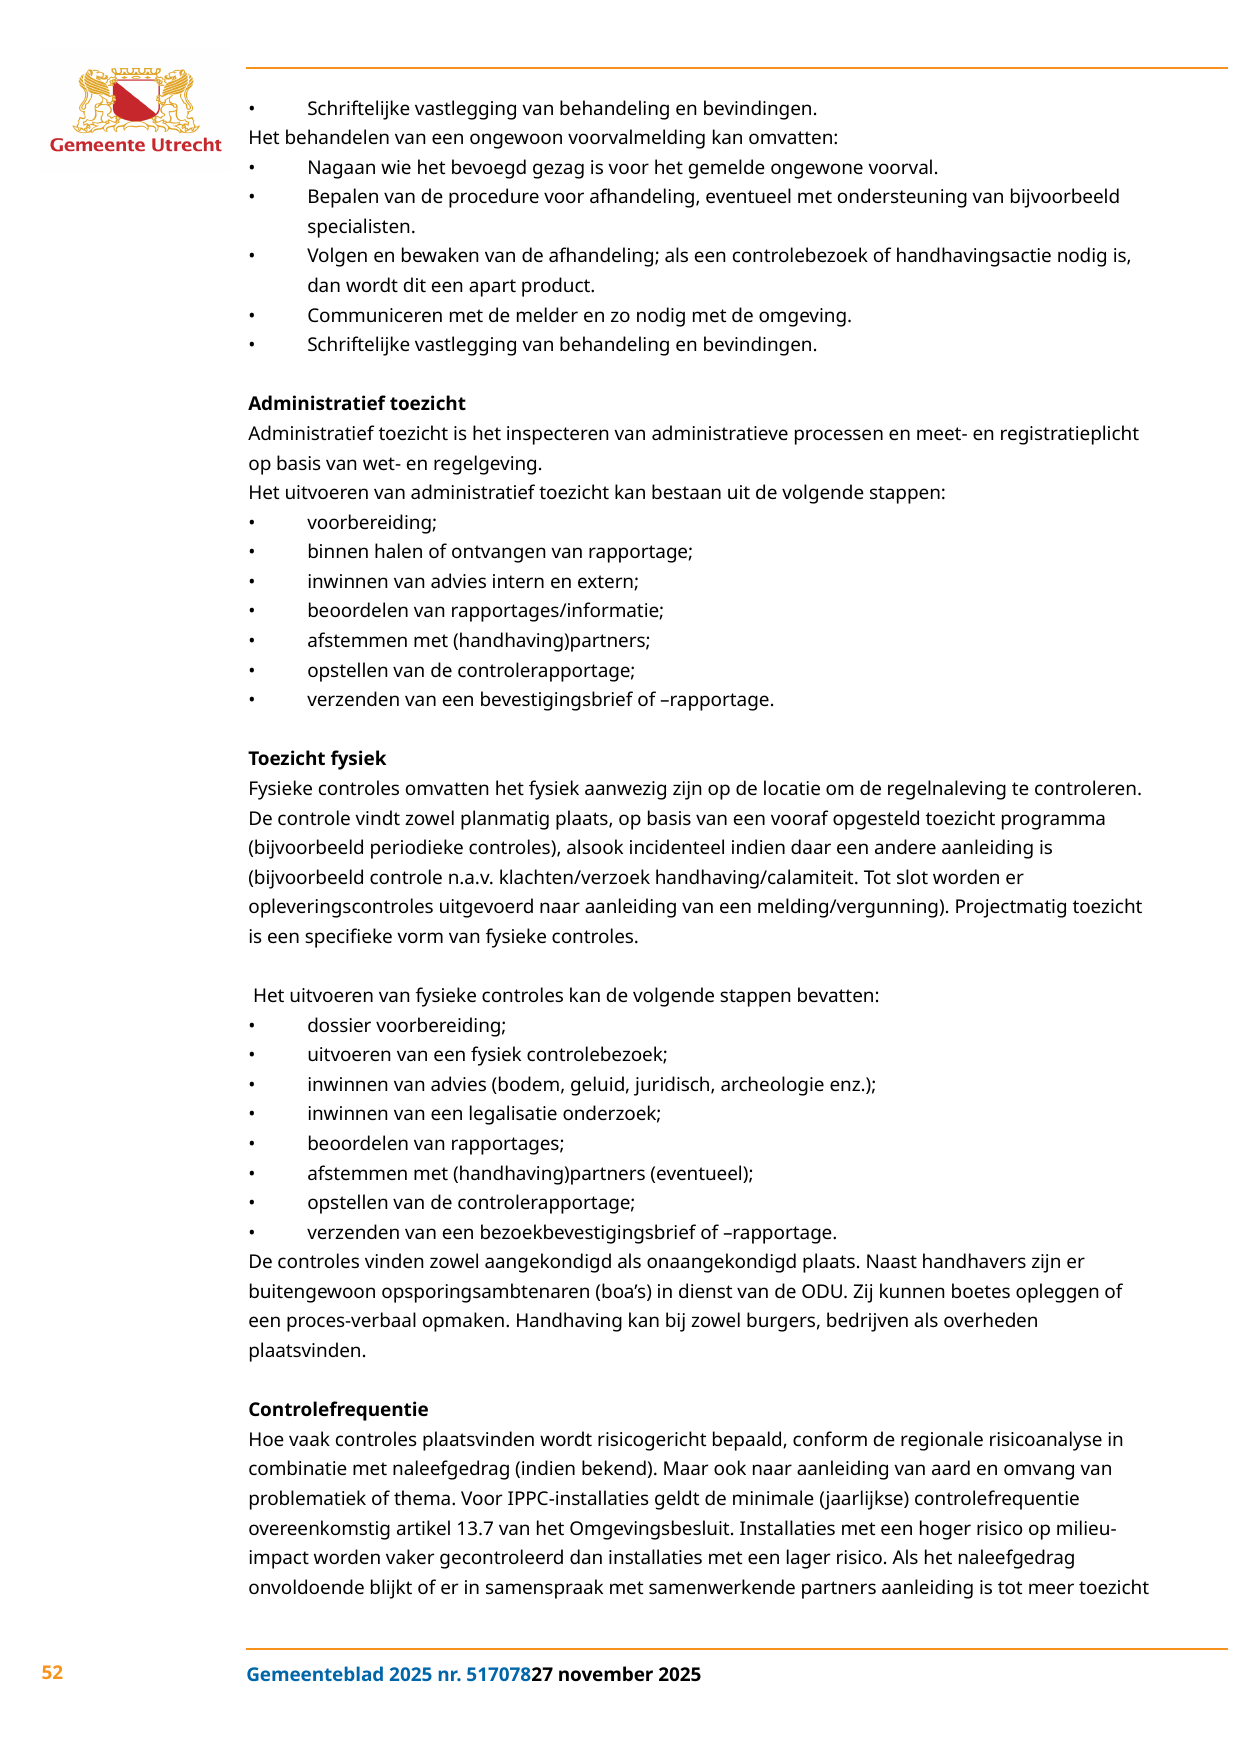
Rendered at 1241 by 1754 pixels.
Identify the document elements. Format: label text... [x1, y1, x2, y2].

list inwinnen van een legalisatie onderzoek; [248, 1101, 1152, 1126]
text Fysieke controles omvatten het fysiek aanwezig zijn op de locatie om de regelnaleving te controleren. De controle vindt zowel planmatig plaats, op basis van een vooraf opgesteld toezicht programma (bijvoorbeeld periodieke controles), alsook incidenteel indien daar een andere aanleiding is (bijvoorbeeld controle n.a.v. klachten/verzoek handhaving/calamiteit. Tot slot worden er opleveringscontroles uitgevoerd naar aanleiding van een melding/vergunning). Projectmatig toezicht is een specifieke vorm van fysieke controles. [248, 775, 1152, 949]
list opstellen van de controlerapportage; [248, 657, 1152, 683]
text Hoe vaak controles plaatsvinden wordt risicogericht bepaald, conform de regionale risicoanalyse in combinatie met naleefgedrag (indien bekend). Maar ook naar aanleiding van aard en omvang van problematiek of thema. Voor IPPC-installaties geldt de minimale (jaarlijkse) controlefrequentie overeenkomstig artikel 13.7 van het Omgevingsbesluit. Installaties met een hoger risico op milieu-impact worden vaker gecontroleerd dan installaties met een lager risico. Als het naleefgedrag onvoldoende blijkt of er in samenspraak met samenwerkende partners aanleiding is tot meer toezicht [248, 1426, 1152, 1600]
text Administratief toezicht is het inspecteren van administratieve processen en meet- en registratieplicht op basis van wet- en regelgeving. [248, 420, 1152, 476]
list inwinnen van advies intern en extern; [248, 568, 1152, 594]
list uitvoeren van een fysiek controlebezoek; [248, 1041, 1152, 1067]
list Nagaan wie het bevoegd gezag is voor het gemelde ongewone voorval. [248, 154, 1152, 180]
list Schriftelijke vastlegging van behandeling en bevindingen. [248, 95, 1152, 121]
list binnen halen of ontvangen van rapportage; [248, 538, 1152, 564]
text De controles vinden zowel aangekondigd als onaangekondigd plaats. Naast handhavers zijn er buitengewoon opsporingsambtenaren (boa’s) in dienst van de ODU. Zij kunnen boetes opleggen of een proces-verbaal opmaken. Handhaving kan bij zowel burgers, bedrijven als overheden plaatsvinden. [248, 1248, 1152, 1363]
list afstemmen met (handhaving)partners (eventueel); [248, 1160, 1152, 1186]
list Volgen en bewaken van de afhandeling; als een controlebezoek of handhavingsactie nodig is, dan wordt dit een apart product. [248, 243, 1152, 298]
list opstellen van de controlerapportage; [248, 1189, 1152, 1215]
list Communiceren met de melder en zo nodig met de omgeving. [248, 302, 1152, 328]
list inwinnen van advies (bodem, geluid, juridisch, archeologie enz.); [248, 1071, 1152, 1097]
text Het uitvoeren van administratief toezicht kan bestaan uit de volgende stappen: [248, 479, 1152, 505]
list beoordelen van rapportages/informatie; [248, 598, 1152, 623]
text Toezicht fysiek [248, 746, 1152, 771]
list afstemmen met (handhaving)partners; [248, 627, 1152, 653]
list verzenden van een bezoekbevestigingsbrief of –rapportage. [248, 1219, 1152, 1245]
picture [41, 47, 231, 172]
list dossier voorbereiding; [248, 1012, 1152, 1038]
list beoordelen van rapportages; [248, 1130, 1152, 1156]
text Het behandelen van een ongewoon voorvalmelding kan omvatten: [248, 124, 1152, 150]
text Administratief toezicht [248, 391, 1152, 416]
text Controlefrequentie [248, 1396, 1152, 1422]
list voorbereiding; [248, 509, 1152, 535]
list Schriftelijke vastlegging van behandeling en bevindingen. [248, 331, 1152, 357]
list verzenden van een bevestigingsbrief of –rapportage. [248, 686, 1152, 712]
list Bepalen van de procedure voor afhandeling, eventueel met ondersteuning van bijvoorbeeld specialisten. [248, 183, 1152, 239]
text Het uitvoeren van fysieke controles kan de volgende stappen bevatten: [248, 982, 1152, 1008]
